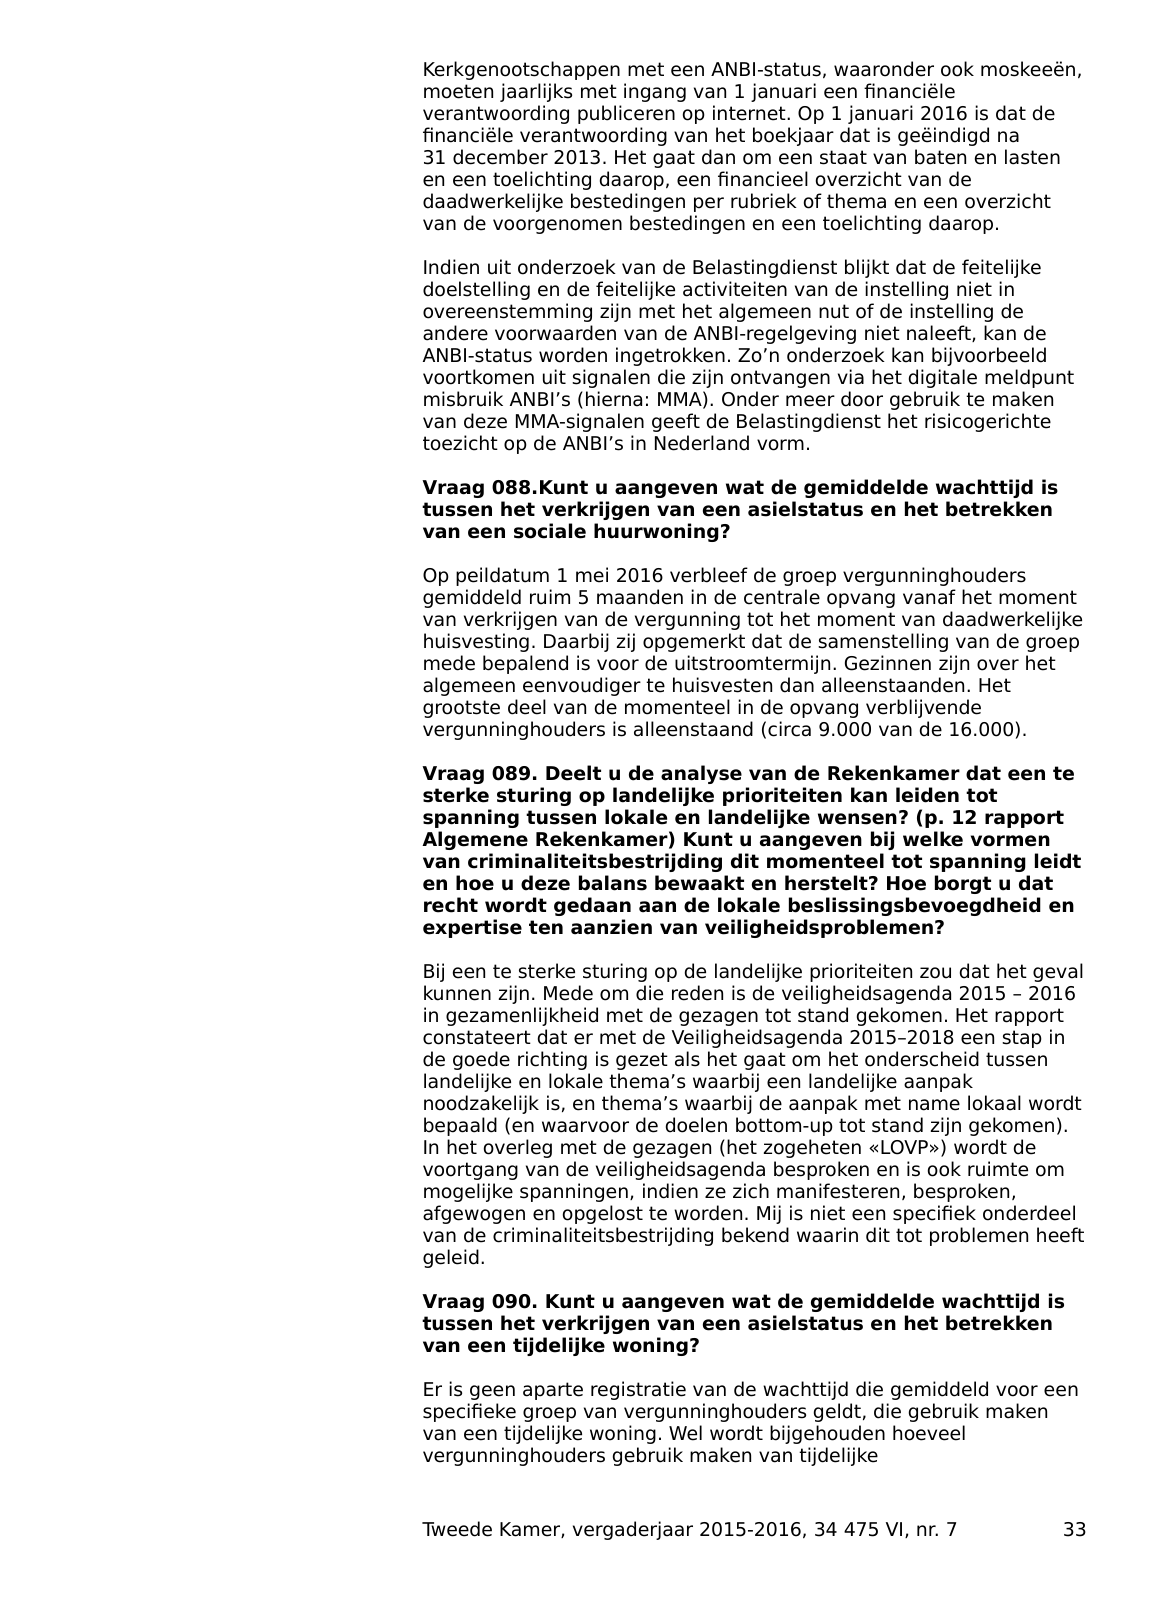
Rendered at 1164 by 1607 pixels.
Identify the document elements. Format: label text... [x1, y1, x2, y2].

text Bij een te sterke sturing op de landelijke prioriteiten zou dat het geval kunnen zijn. Mede om die reden is de veiligheidsagenda 2015 – 2016 in gezamenlijkheid met de gezagen tot stand gekomen. Het rapport constateert dat er met de Veiligheidsagenda 2015–2018 een stap in de goede richting is gezet als het gaat om het onderscheid tussen landelijke en lokale thema’s waarbij een landelijke aanpak noodzakelijk is, en thema’s waarbij de aanpak met name lokaal wordt bepaald (en waarvoor de doelen bottom-up tot stand zijn gekomen). In het overleg met de gezagen (het zogeheten «LOVP») wordt de voortgang van de veiligheidsagenda besproken en is ook ruimte om mogelijke spanningen, indien ze zich manifesteren, besproken, afgewogen en opgelost te worden. Mij is niet een specifiek onderdeel van de criminaliteitsbestrijding bekend waarin dit tot problemen heeft geleid. [422, 961, 1087, 1269]
text Vraag 088.Kunt u aangeven wat de gemiddelde wachttijd is tussen het verkrijgen van een asielstatus en het betrekken van een sociale huurwoning? [422, 477, 1087, 543]
text Indien uit onderzoek van de Belastingdienst blijkt dat de feitelijke doelstelling en de feitelijke activiteiten van de instelling niet in overeenstemming zijn met het algemeen nut of de instelling de andere voorwaarden van de ANBI-regelgeving niet naleeft, kan de ANBI-status worden ingetrokken. Zo’n onderzoek kan bijvoorbeeld voortkomen uit signalen die zijn ontvangen via het digitale meldpunt misbruik ANBI’s (hierna: MMA). Onder meer door gebruik te maken van deze MMA-signalen geeft de Belastingdienst het risicogerichte toezicht op de ANBI’s in Nederland vorm. [422, 257, 1087, 455]
text Op peildatum 1 mei 2016 verbleef de groep vergunninghouders gemiddeld ruim 5 maanden in de centrale opvang vanaf het moment van verkrijgen van de vergunning tot het moment van daadwerkelijke huisvesting. Daarbij zij opgemerkt dat de samenstelling van de groep mede bepalend is voor de uitstroomtermijn. Gezinnen zijn over het algemeen eenvoudiger te huisvesten dan alleenstaanden. Het grootste deel van de momenteel in de opvang verblijvende vergunninghouders is alleenstaand (circa 9.000 van de 16.000). [422, 565, 1087, 741]
text Vraag 090. Kunt u aangeven wat de gemiddelde wachttijd is tussen het verkrijgen van een asielstatus en het betrekken van een tijdelijke woning? [422, 1291, 1087, 1357]
text Er is geen aparte registratie van de wachttijd die gemiddeld voor een specifieke groep van vergunninghouders geldt, die gebruik maken van een tijdelijke woning. Wel wordt bijgehouden hoeveel vergunninghouders gebruik maken van tijdelijke [422, 1379, 1087, 1467]
text Vraag 089. Deelt u de analyse van de Rekenkamer dat een te sterke sturing op landelijke prioriteiten kan leiden tot spanning tussen lokale en landelijke wensen? (p. 12 rapport Algemene Rekenkamer) Kunt u aangeven bij welke vormen van criminaliteitsbestrijding dit momenteel tot spanning leidt en hoe u deze balans bewaakt en herstelt? Hoe borgt u dat recht wordt gedaan aan de lokale beslissingsbevoegdheid en expertise ten aanzien van veiligheidsproblemen? [422, 763, 1087, 939]
text Kerkgenootschappen met een ANBI-status, waaronder ook moskeeën, moeten jaarlijks met ingang van 1 januari een financiële verantwoording publiceren op internet. Op 1 januari 2016 is dat de financiële verantwoording van het boekjaar dat is geëindigd na 31 december 2013. Het gaat dan om een staat van baten en lasten en een toelichting daarop, een financieel overzicht van de daadwerkelijke bestedingen per rubriek of thema en een overzicht van de voorgenomen bestedingen en een toelichting daarop. [422, 59, 1087, 235]
